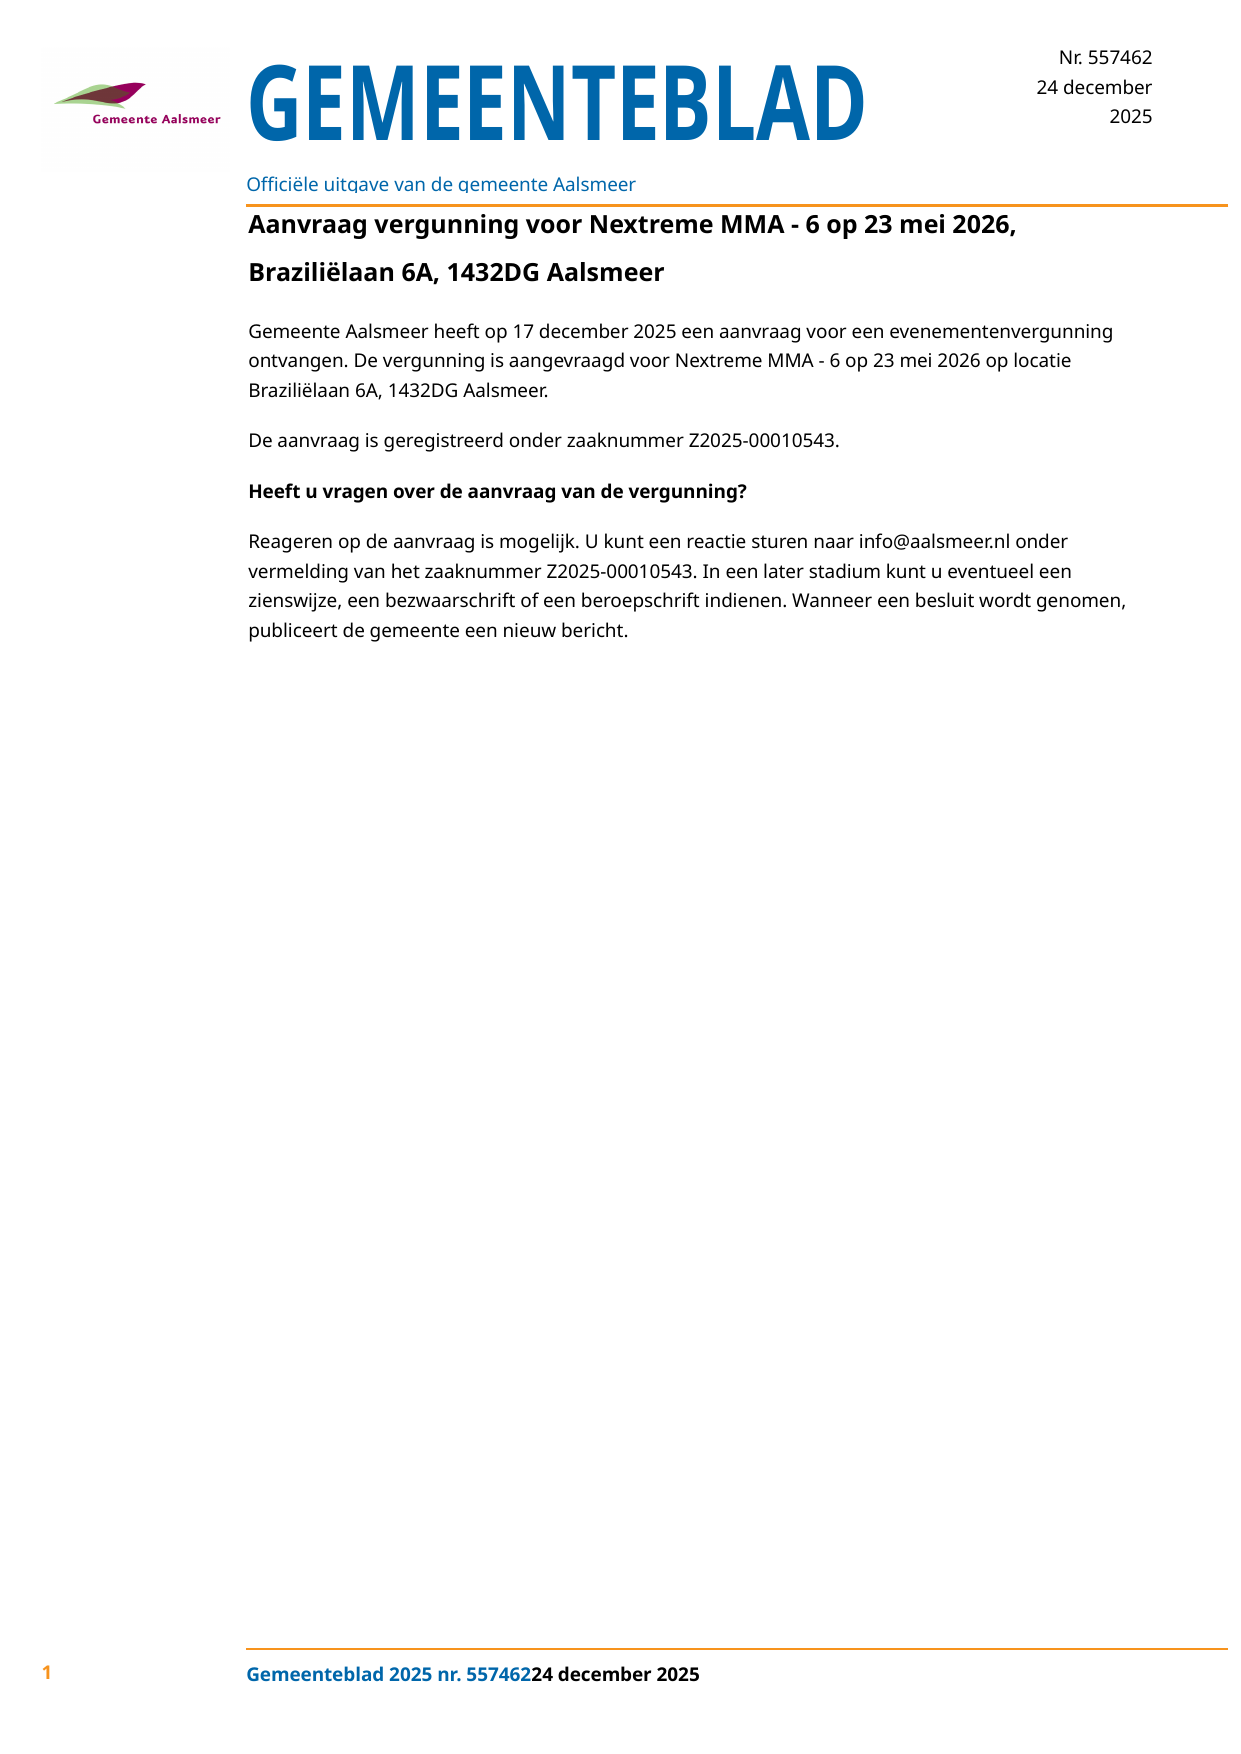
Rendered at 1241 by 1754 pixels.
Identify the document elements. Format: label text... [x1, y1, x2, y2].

picture [41, 47, 231, 172]
text Reageren op de aanvraag is mogelijk. U kunt een reactie sturen naar info@aalsmeer.nl onder vermelding van het zaaknummer Z2025-00010543. In een later stadium kunt u eventueel een zienswijze, een bezwaarschrift of een beroepschrift indienen. Wanneer een besluit wordt genomen, publiceert de gemeente een nieuw bericht. [248, 528, 1152, 643]
text Aanvraag vergunning voor Nextreme MMA - 6 op 23 mei 2026, Braziliëlaan 6A, 1432DG Aalsmeer [248, 207, 1152, 288]
text Gemeente Aalsmeer heeft op 17 december 2025 een aanvraag voor een evenementenvergunning ontvangen. De vergunning is aangevraagd voor Nextreme MMA - 6 op 23 mei 2026 op locatie Braziliëlaan 6A, 1432DG Aalsmeer. [248, 318, 1152, 403]
text Heeft u vragen over de aanvraag van de vergunning? [248, 478, 1152, 504]
text De aanvraag is geregistreerd onder zaaknummer Z2025-00010543. [248, 427, 1152, 453]
